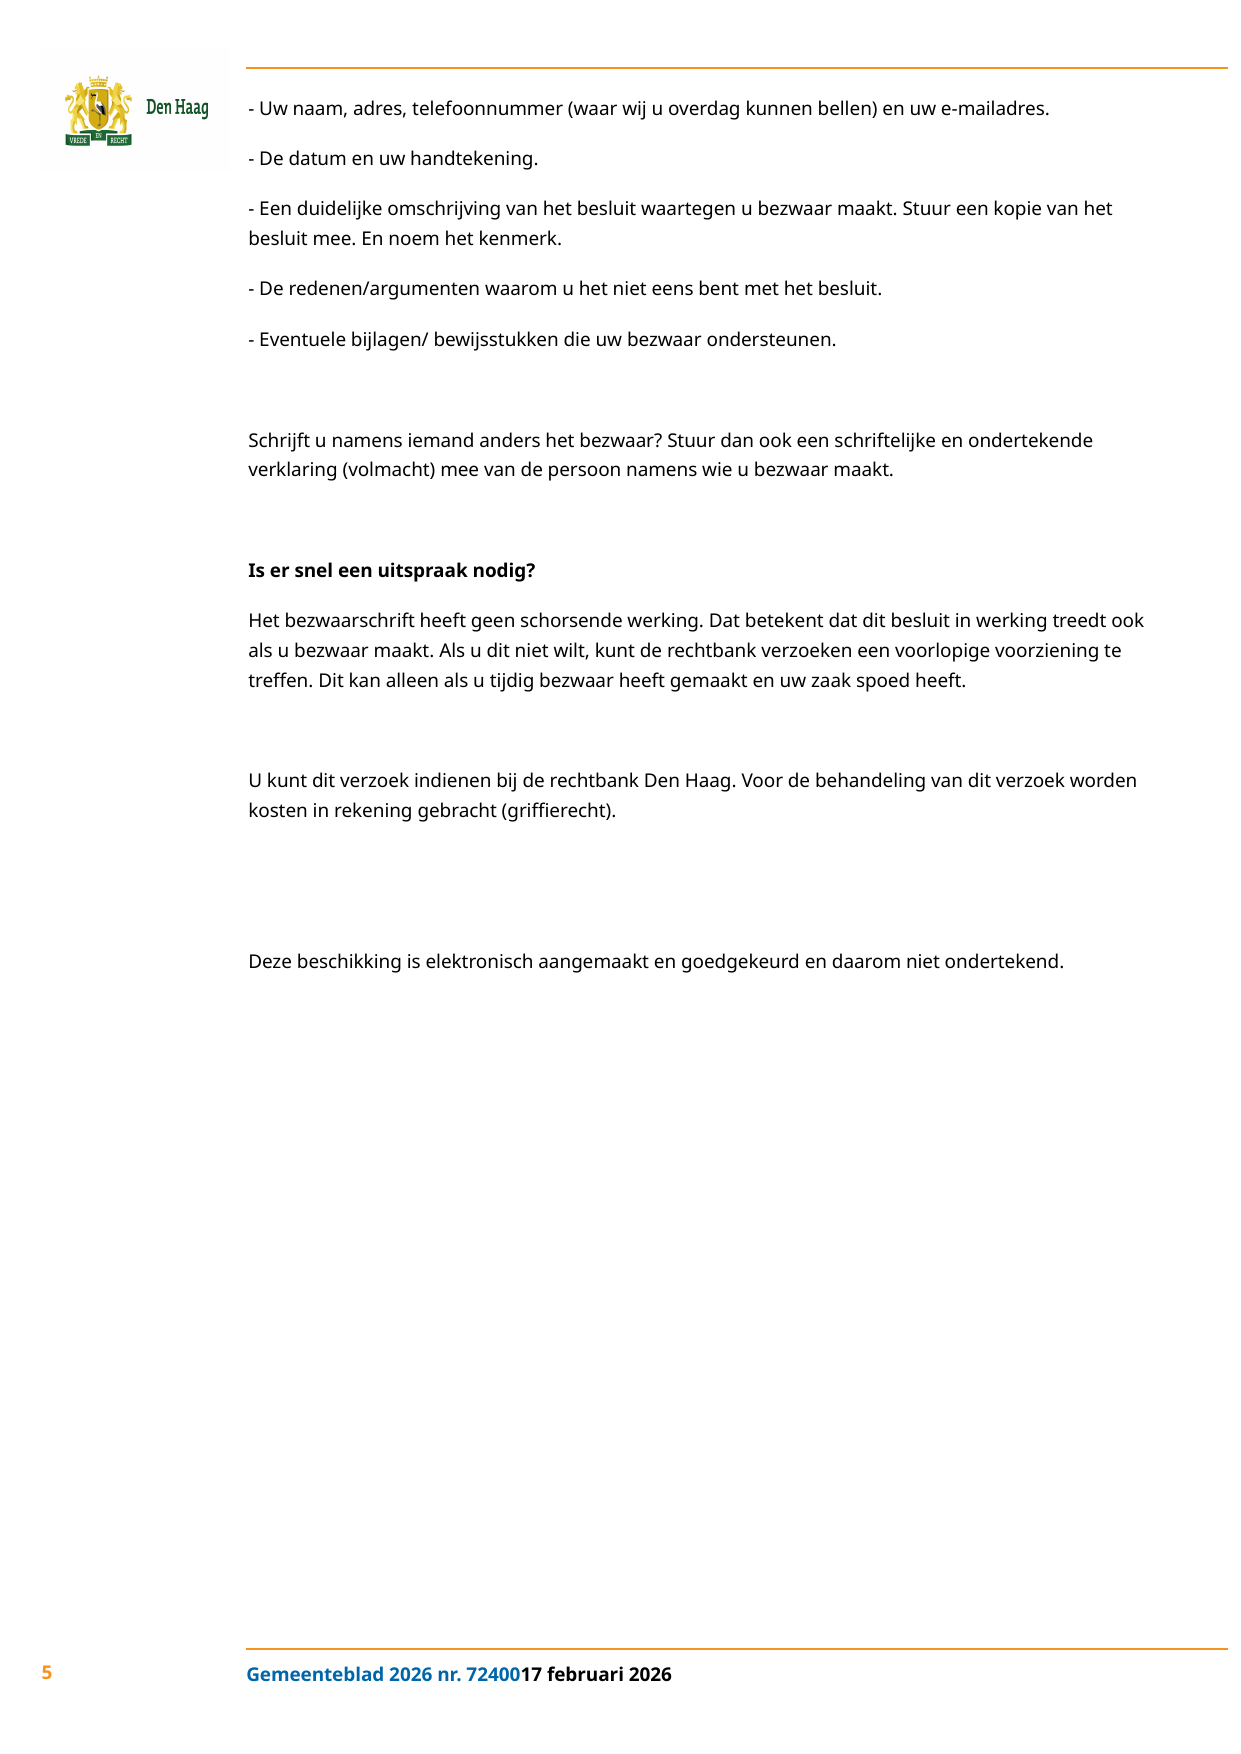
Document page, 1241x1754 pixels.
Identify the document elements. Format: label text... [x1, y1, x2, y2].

picture [41, 47, 231, 172]
text Deze beschikking is elektronisch aangemaakt en goedgekeurd en daarom niet ondertekend. [248, 948, 1152, 974]
text - Een duidelijke omschrijving van het besluit waartegen u bezwaar maakt. Stuur een kopie van het besluit mee. En noem het kenmerk. [248, 196, 1152, 251]
text Het bezwaarschrift heeft geen schorsende werking. Dat betekent dat dit besluit in werking treedt ook als u bezwaar maakt. Als u dit niet wilt, kunt de rechtbank verzoeken een voorlopige voorziening te treffen. Dit kan alleen als u tijdig bezwaar heeft gemaakt en uw zaak spoed heeft. [248, 608, 1152, 693]
text - Uw naam, adres, telefoonnummer (waar wij u overdag kunnen bellen) en uw e-mailadres. [248, 95, 1152, 121]
text - De redenen/argumenten waarom u het niet eens bent met het besluit. [248, 276, 1152, 301]
text - Eventuele bijlagen/ bewijsstukken die uw bezwaar ondersteunen. [248, 326, 1152, 352]
text U kunt dit verzoek indienen bij de rechtbank Den Haag. Voor de behandeling van dit verzoek worden kosten in rekening gebracht (griffierecht). [248, 768, 1152, 823]
text Is er snel een uitspraak nodig? [248, 557, 1152, 583]
text - De datum en uw handtekening. [248, 145, 1152, 171]
text Schrijft u namens iemand anders het bezwaar? Stuur dan ook een schriftelijke en ondertekende verklaring (volmacht) mee van de persoon namens wie u bezwaar maakt. [248, 427, 1152, 482]
